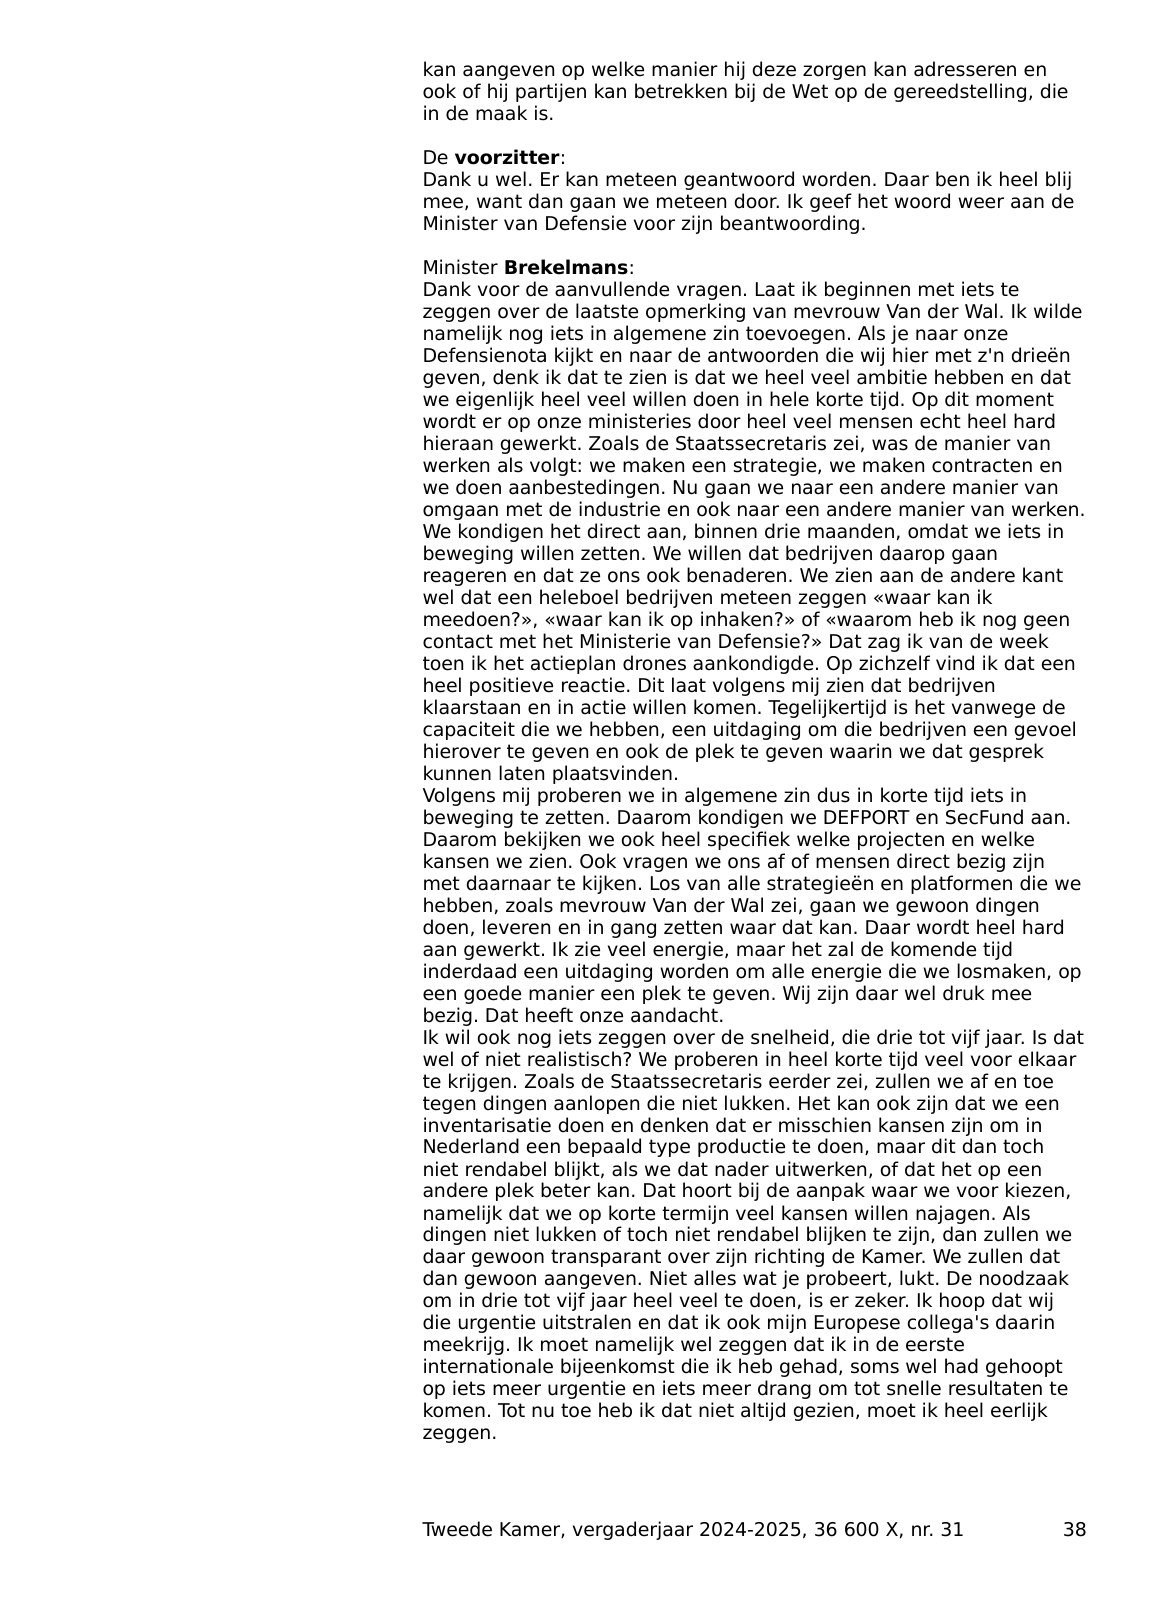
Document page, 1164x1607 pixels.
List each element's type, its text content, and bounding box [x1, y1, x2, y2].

text Minister Brekelmans: [422, 257, 1087, 279]
text Dank u wel. Er kan meteen geantwoord worden. Daar ben ik heel blij mee, want dan gaan we meteen door. Ik geef het woord weer aan de Minister van Defensie voor zijn beantwoording. [422, 169, 1087, 235]
text Volgens mij proberen we in algemene zin dus in korte tijd iets in beweging te zetten. Daarom kondigen we DEFPORT en SecFund aan. Daarom bekijken we ook heel specifiek welke projecten en welke kansen we zien. Ook vragen we ons af of mensen direct bezig zijn met daarnaar te kijken. Los van alle strategieën en platformen die we hebben, zoals mevrouw Van der Wal zei, gaan we gewoon dingen doen, leveren en in gang zetten waar dat kan. Daar wordt heel hard aan gewerkt. Ik zie veel energie, maar het zal de komende tijd inderdaad een uitdaging worden om alle energie die we losmaken, op een goede manier een plek te geven. Wij zijn daar wel druk mee bezig. Dat heeft onze aandacht. [422, 785, 1087, 1027]
text kan aangeven op welke manier hij deze zorgen kan adresseren en ook of hij partijen kan betrekken bij de Wet op de gereedstelling, die in de maak is. [422, 59, 1087, 125]
text Ik wil ook nog iets zeggen over de snelheid, die drie tot vijf jaar. Is dat wel of niet realistisch? We proberen in heel korte tijd veel voor elkaar te krijgen. Zoals de Staatssecretaris eerder zei, zullen we af en toe tegen dingen aanlopen die niet lukken. Het kan ook zijn dat we een inventarisatie doen en denken dat er misschien kansen zijn om in Nederland een bepaald type productie te doen, maar dit dan toch niet rendabel blijkt, als we dat nader uitwerken, of dat het op een andere plek beter kan. Dat hoort bij de aanpak waar we voor kiezen, namelijk dat we op korte termijn veel kansen willen najagen. Als dingen niet lukken of toch niet rendabel blijken te zijn, dan zullen we daar gewoon transparant over zijn richting de Kamer. We zullen dat dan gewoon aangeven. Niet alles wat je probeert, lukt. De noodzaak om in drie tot vijf jaar heel veel te doen, is er zeker. Ik hoop dat wij die urgentie uitstralen en dat ik ook mijn Europese collega's daarin meekrijg. Ik moet namelijk wel zeggen dat ik in de eerste internationale bijeenkomst die ik heb gehad, soms wel had gehoopt op iets meer urgentie en iets meer drang om tot snelle resultaten te komen. Tot nu toe heb ik dat niet altijd gezien, moet ik heel eerlijk zeggen. [422, 1027, 1087, 1444]
text Dank voor de aanvullende vragen. Laat ik beginnen met iets te zeggen over de laatste opmerking van mevrouw Van der Wal. Ik wilde namelijk nog iets in algemene zin toevoegen. Als je naar onze Defensienota kijkt en naar de antwoorden die wij hier met z'n drieën geven, denk ik dat te zien is dat we heel veel ambitie hebben en dat we eigenlijk heel veel willen doen in hele korte tijd. Op dit moment wordt er op onze ministeries door heel veel mensen echt heel hard hieraan gewerkt. Zoals de Staatssecretaris zei, was de manier van werken als volgt: we maken een strategie, we maken contracten en we doen aanbestedingen. Nu gaan we naar een andere manier van omgaan met de industrie en ook naar een andere manier van werken. We kondigen het direct aan, binnen drie maanden, omdat we iets in beweging willen zetten. We willen dat bedrijven daarop gaan reageren en dat ze ons ook benaderen. We zien aan de andere kant wel dat een heleboel bedrijven meteen zeggen «waar kan ik meedoen?», «waar kan ik op inhaken?» of «waarom heb ik nog geen contact met het Ministerie van Defensie?» Dat zag ik van de week toen ik het actieplan drones aankondigde. Op zichzelf vind ik dat een heel positieve reactie. Dit laat volgens mij zien dat bedrijven klaarstaan en in actie willen komen. Tegelijkertijd is het vanwege de capaciteit die we hebben, een uitdaging om die bedrijven een gevoel hierover te geven en ook de plek te geven waarin we dat gesprek kunnen laten plaatsvinden. [422, 279, 1087, 785]
text De voorzitter: [422, 147, 1087, 169]
